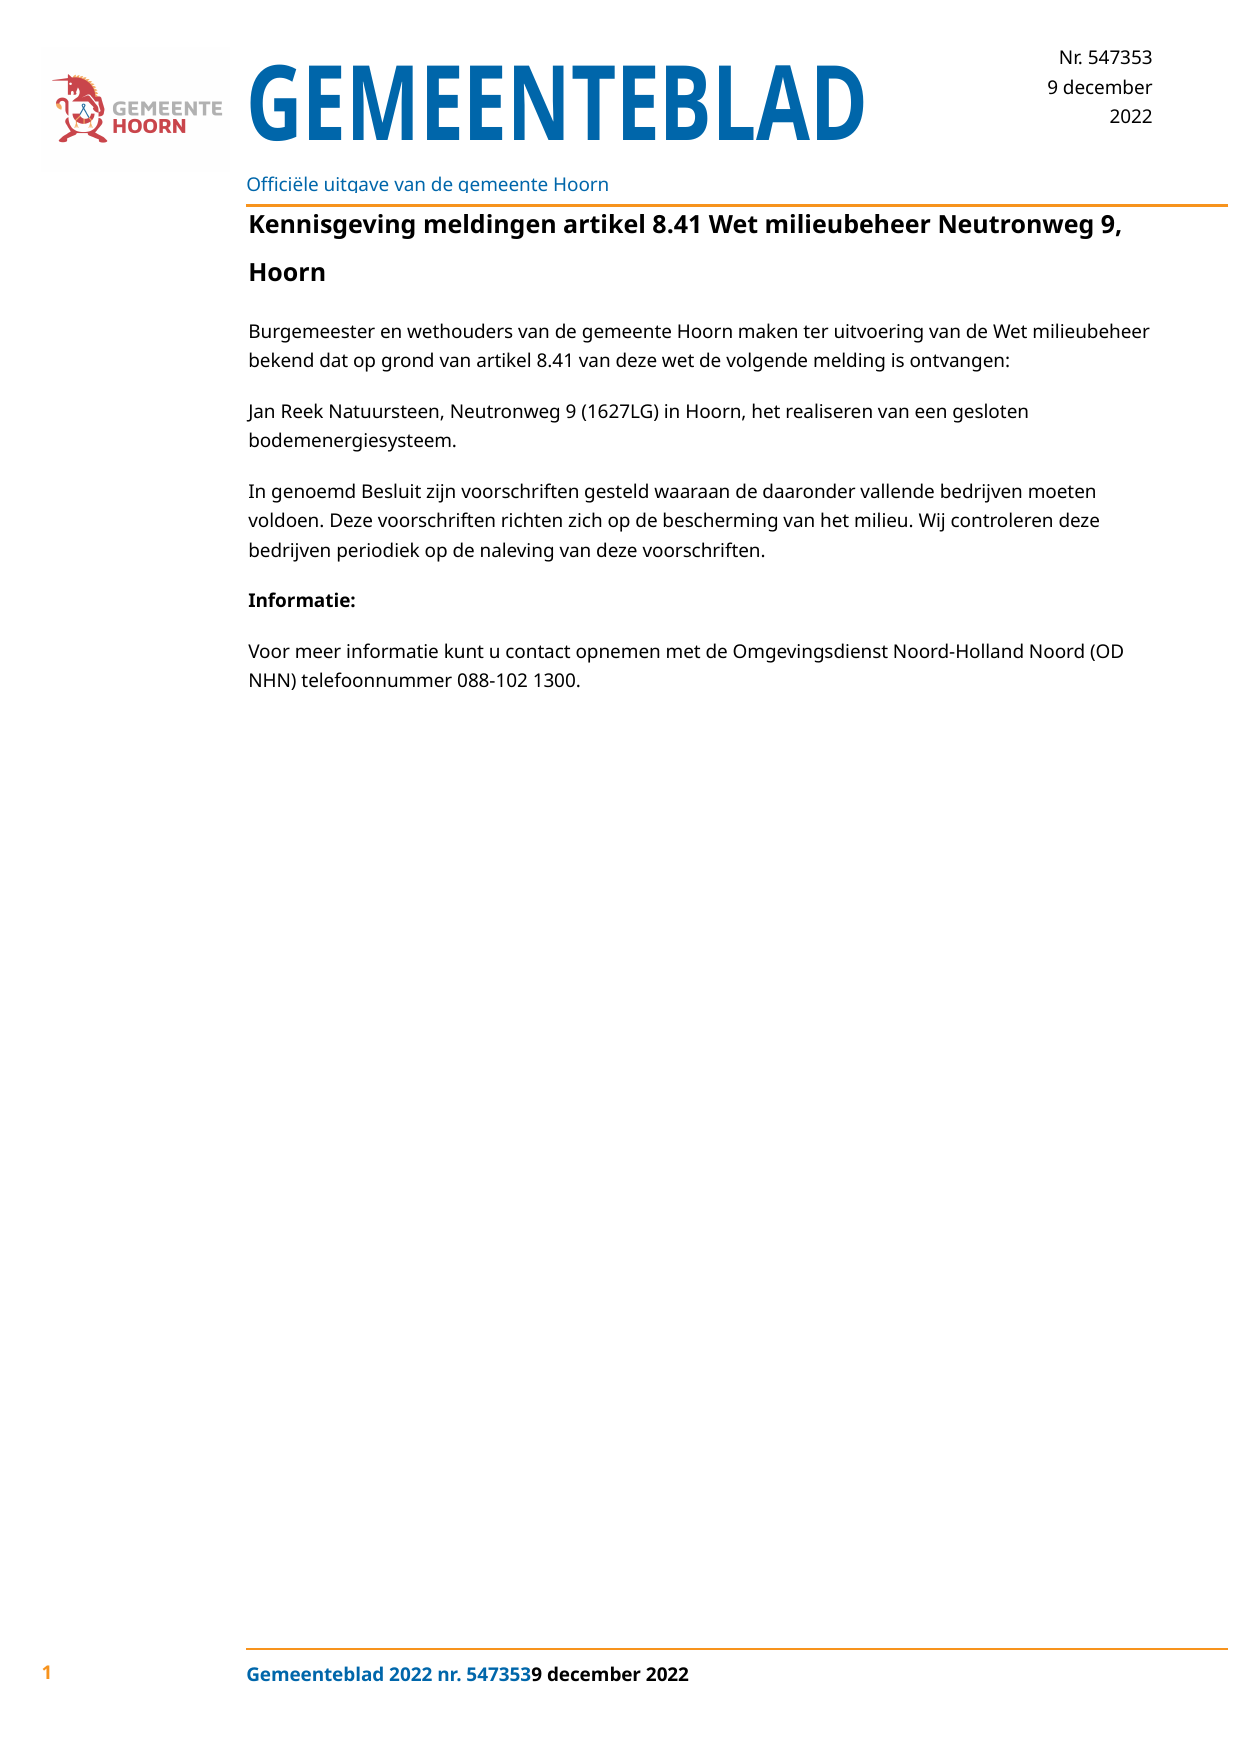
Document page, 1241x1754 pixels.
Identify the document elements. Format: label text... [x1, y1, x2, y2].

text Jan Reek Natuursteen, Neutronweg 9 (1627LG) in Hoorn, het realiseren van een gesloten bodemenergiesysteem. [248, 398, 1152, 453]
text In genoemd Besluit zijn voorschriften gesteld waaraan de daaronder vallende bedrijven moeten voldoen. Deze voorschriften richten zich op de bescherming van het milieu. Wij controleren deze bedrijven periodiek op de naleving van deze voorschriften. [248, 478, 1152, 563]
text Informatie: [248, 587, 1152, 613]
text Voor meer informatie kunt u contact opnemen met de Omgevingsdienst Noord-Holland Noord (OD NHN) telefoonnummer 088-102 1300. [248, 638, 1152, 693]
text Kennisgeving meldingen artikel 8.41 Wet milieubeheer Neutronweg 9, Hoorn [248, 207, 1152, 288]
picture [41, 47, 231, 172]
text Burgemeester en wethouders van de gemeente Hoorn maken ter uitvoering van de Wet milieubeheer bekend dat op grond van artikel 8.41 van deze wet de volgende melding is ontvangen: [248, 318, 1152, 373]
